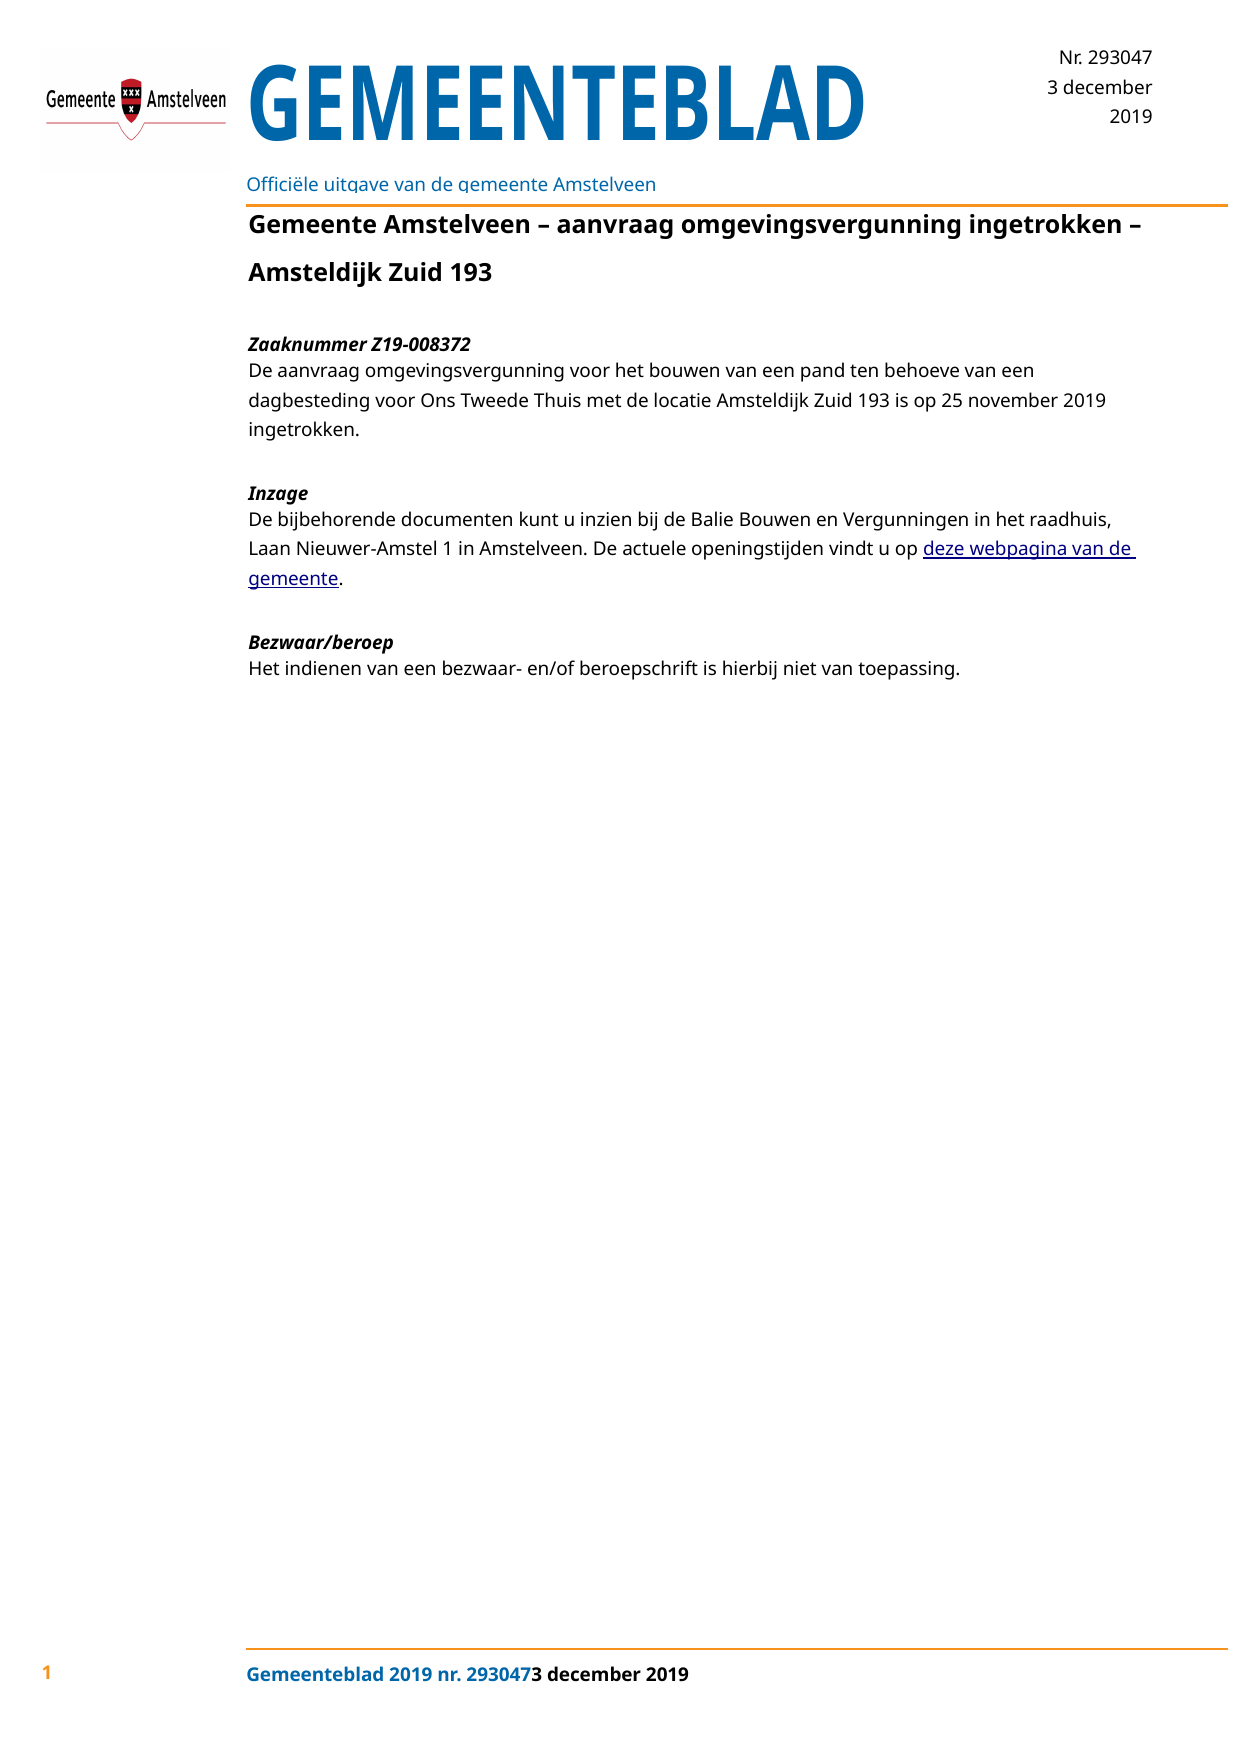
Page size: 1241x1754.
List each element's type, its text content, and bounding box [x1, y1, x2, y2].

picture [41, 47, 231, 172]
text De bijbehorende documenten kunt u inzien bij de Balie Bouwen en Vergunningen in het raadhuis, Laan Nieuwer-Amstel 1 in Amstelveen. De actuele openingstijden vindt u op deze webpagina van de gemeente. [248, 506, 1152, 591]
text Inzage [248, 480, 1152, 506]
text Het indienen van een bezwaar- en/of beroepschrift is hierbij niet van toepassing. [248, 655, 1152, 681]
text Bezwaar/beroep [248, 629, 1152, 655]
text Gemeente Amstelveen – aanvraag omgevingsvergunning ingetrokken – Amsteldijk Zuid 193 [248, 207, 1152, 288]
text De aanvraag omgevingsvergunning voor het bouwen van een pand ten behoeve van een dagbesteding voor Ons Tweede Thuis met de locatie Amsteldijk Zuid 193 is op 25 november 2019 ingetrokken. [248, 357, 1152, 442]
text Zaaknummer Z19-008372 [248, 331, 1152, 357]
